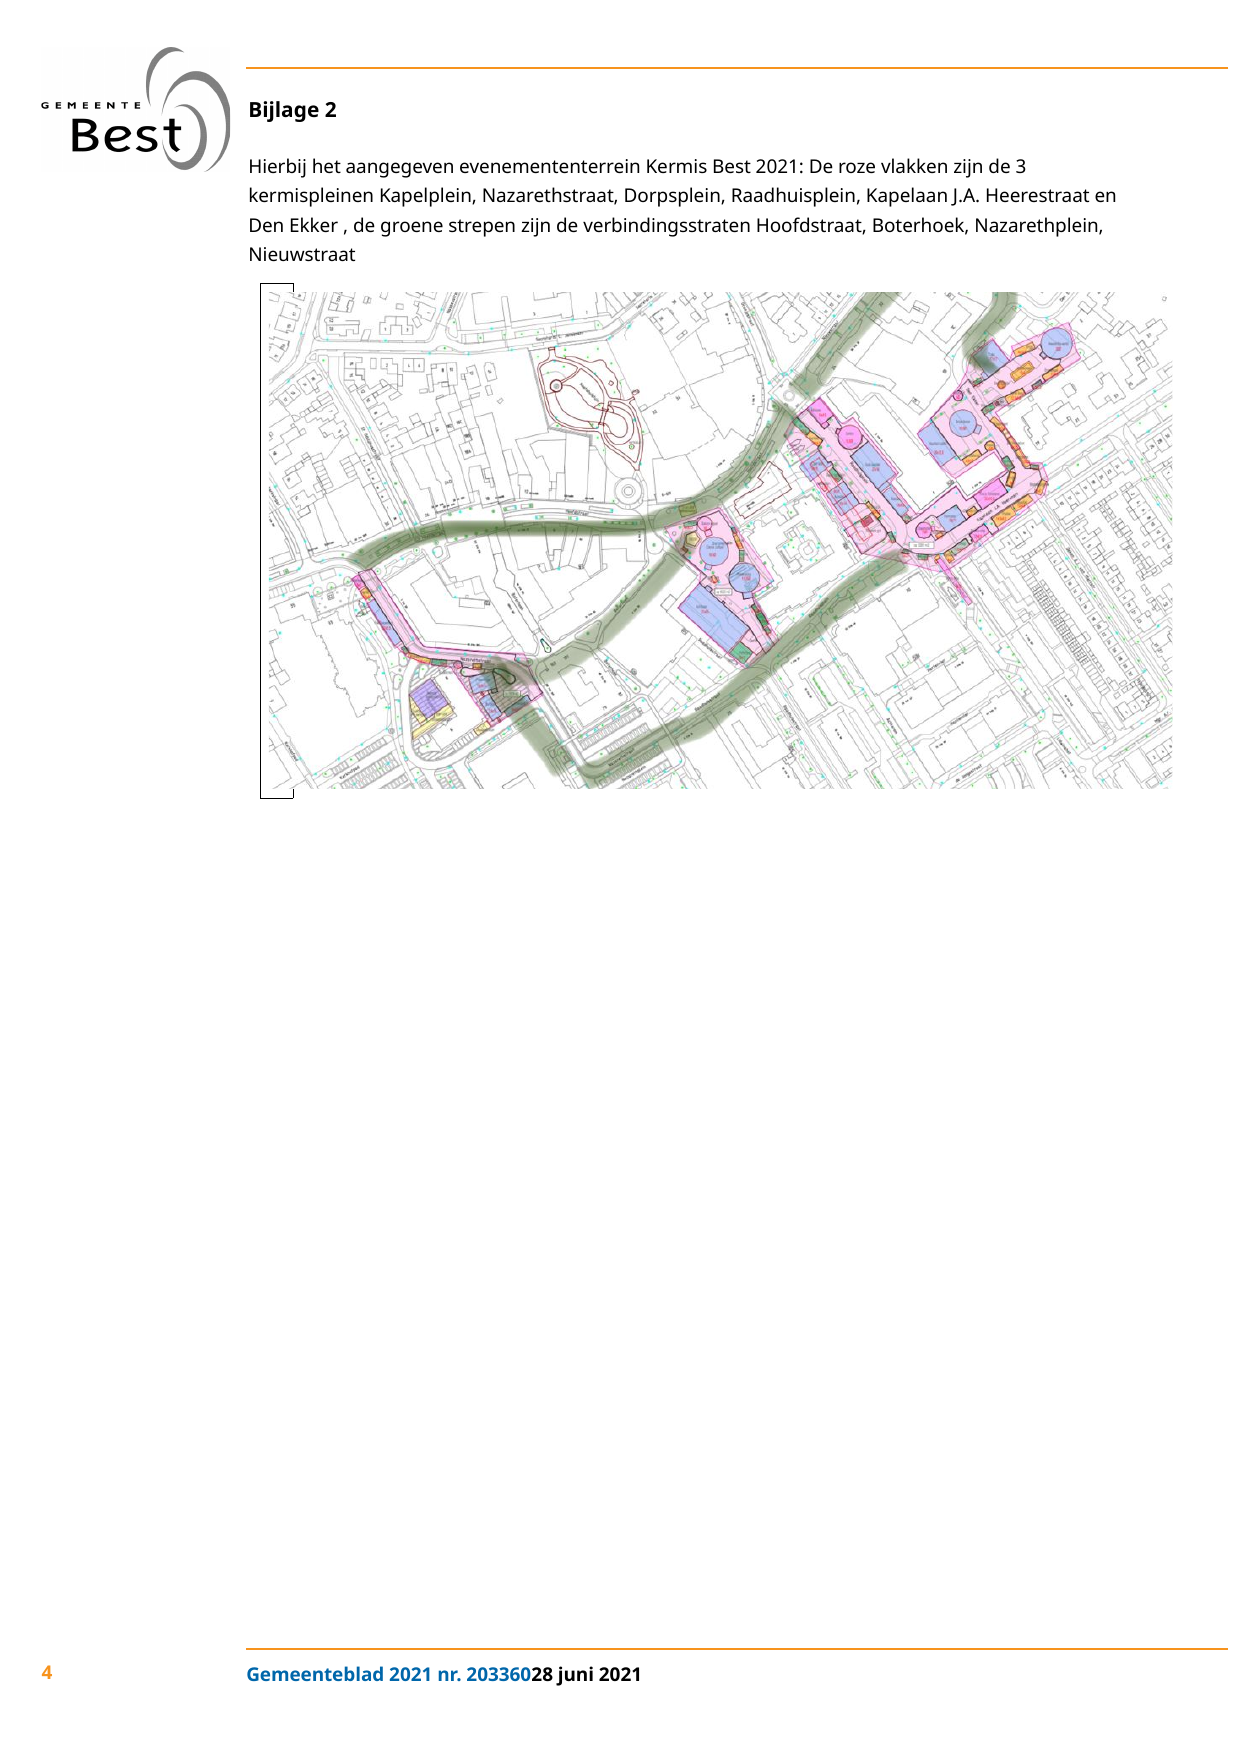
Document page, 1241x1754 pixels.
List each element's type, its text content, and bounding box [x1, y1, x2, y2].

text Bijlage 2 [248, 95, 1152, 123]
picture [268, 292, 1173, 789]
text Hierbij het aangegeven evenemententerrein Kermis Best 2021: De roze vlakken zijn de 3 kermispleinen Kapelplein, Nazarethstraat, Dorpsplein, Raadhuisplein, Kapelaan J.A. Heerestraat en Den Ekker , de groene strepen zijn de verbindingsstraten Hoofdstraat, Boterhoek, Nazarethplein, Nieuwstraat [248, 153, 1152, 267]
picture [41, 47, 231, 172]
